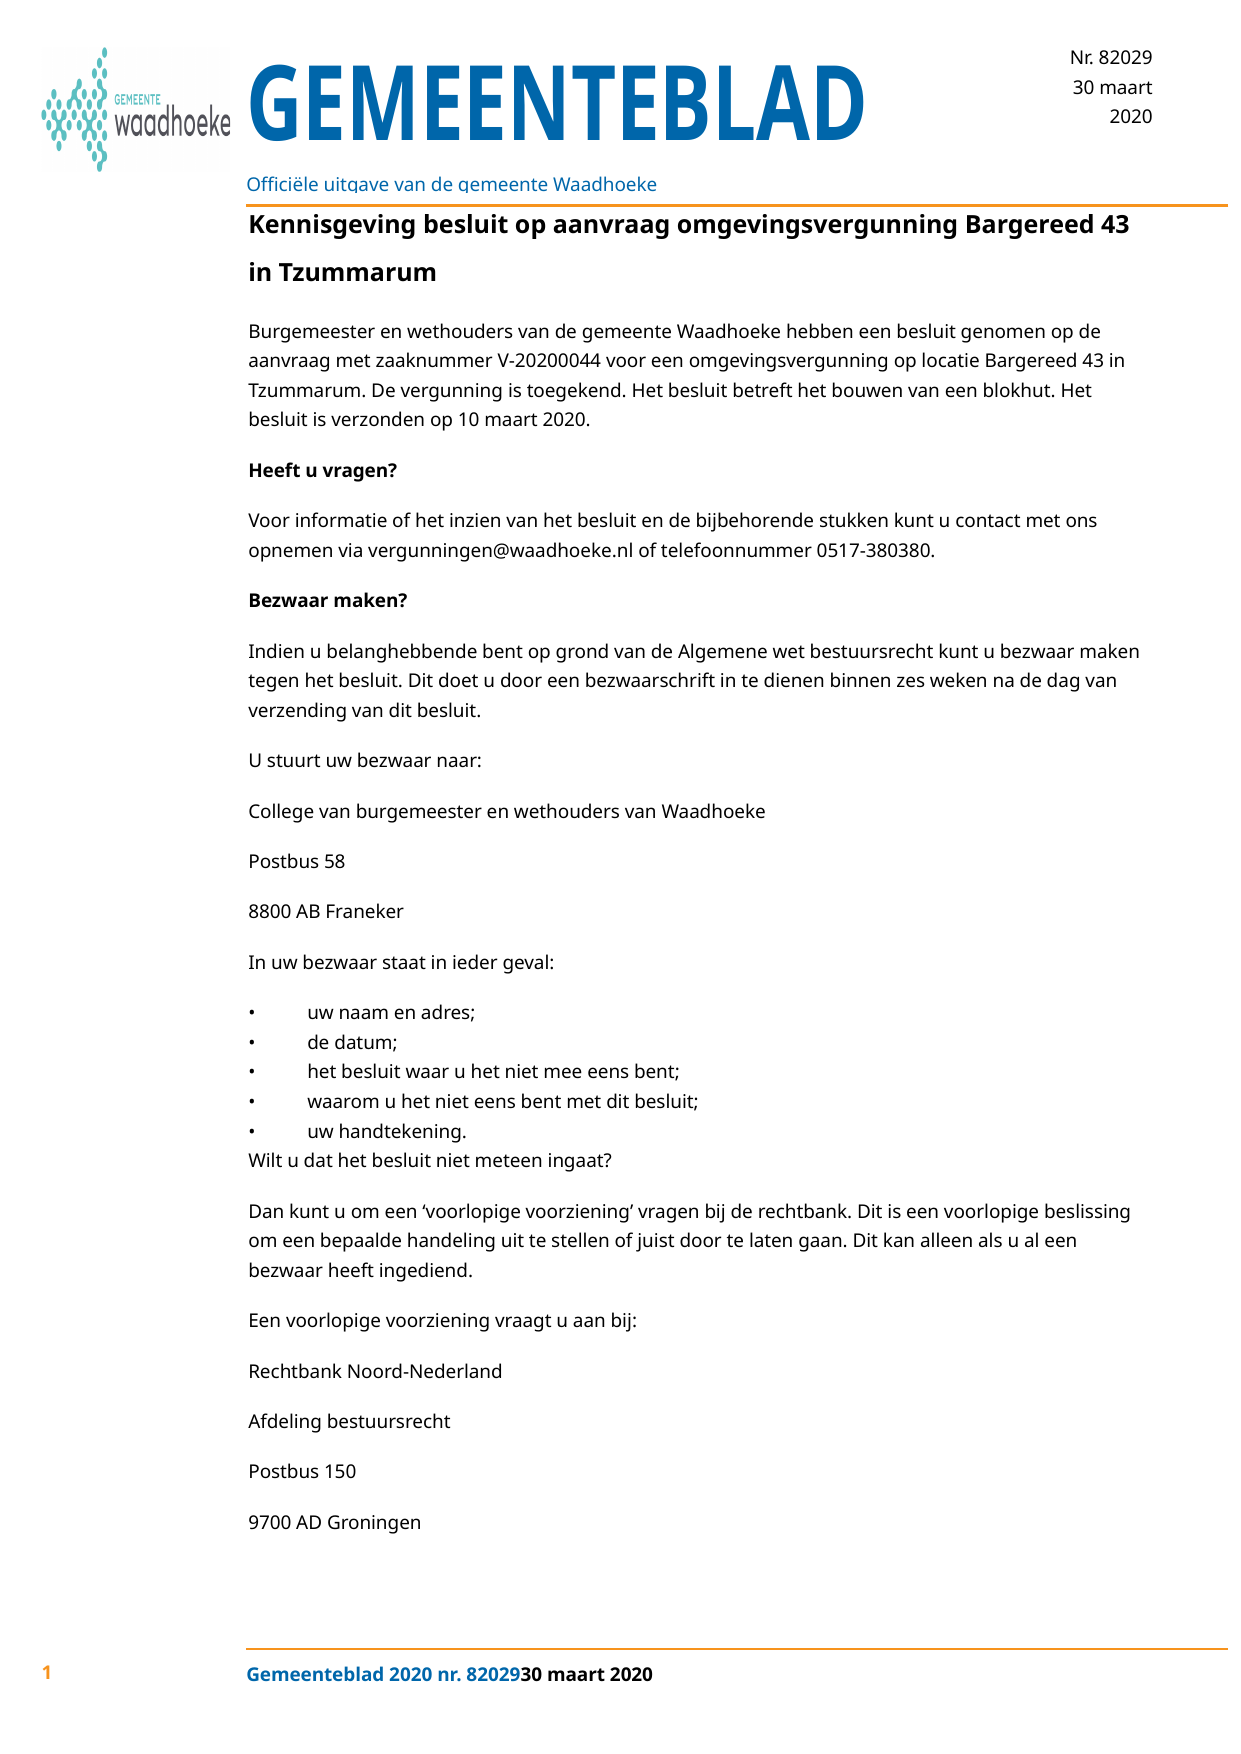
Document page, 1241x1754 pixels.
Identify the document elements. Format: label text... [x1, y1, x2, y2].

list waarom u het niet eens bent met dit besluit; [248, 1088, 1152, 1114]
text Dan kunt u om een ‘voorlopige voorziening’ vragen bij de rechtbank. Dit is een voorlopige beslissing om een bepaalde handeling uit te stellen of juist door te laten gaan. Dit kan alleen als u al een bezwaar heeft ingediend. [248, 1198, 1152, 1283]
text Wilt u dat het besluit niet meteen ingaat? [248, 1147, 1152, 1173]
list uw naam en adres; [248, 999, 1152, 1025]
text College van burgemeester en wethouders van Waadhoeke [248, 798, 1152, 824]
text Indien u belanghebbende bent op grond van de Algemene wet bestuursrecht kunt u bezwaar maken tegen het besluit. Dit doet u door een bezwaarschrift in te dienen binnen zes weken na de dag van verzending van dit besluit. [248, 638, 1152, 723]
list de datum; [248, 1029, 1152, 1055]
text Heeft u vragen? [248, 457, 1152, 483]
list het besluit waar u het niet mee eens bent; [248, 1059, 1152, 1084]
text Een voorlopige voorziening vraagt u aan bij: [248, 1307, 1152, 1333]
text Postbus 58 [248, 848, 1152, 874]
text 9700 AD Groningen [248, 1509, 1152, 1535]
list uw handtekening. [248, 1118, 1152, 1144]
text Burgemeester en wethouders van de gemeente Waadhoeke hebben een besluit genomen op de aanvraag met zaaknummer V-20200044 voor een omgevingsvergunning op locatie Bargereed 43 in Tzummarum. De vergunning is toegekend. Het besluit betreft het bouwen van een blokhut. Het besluit is verzonden op 10 maart 2020. [248, 318, 1152, 432]
text 8800 AB Franeker [248, 899, 1152, 924]
text Kennisgeving besluit op aanvraag omgevingsvergunning Bargereed 43 in Tzummarum [248, 207, 1152, 288]
text Postbus 150 [248, 1459, 1152, 1484]
text Bezwaar maken? [248, 587, 1152, 613]
text In uw bezwaar staat in ieder geval: [248, 949, 1152, 975]
text Rechtbank Noord-Nederland [248, 1358, 1152, 1384]
picture [41, 47, 231, 172]
text Voor informatie of het inzien van het besluit en de bijbehorende stukken kunt u contact met ons opnemen via vergunningen@waadhoeke.nl of telefoonnummer 0517-380380. [248, 507, 1152, 563]
text Afdeling bestuursrecht [248, 1408, 1152, 1434]
text U stuurt uw bezwaar naar: [248, 747, 1152, 773]
